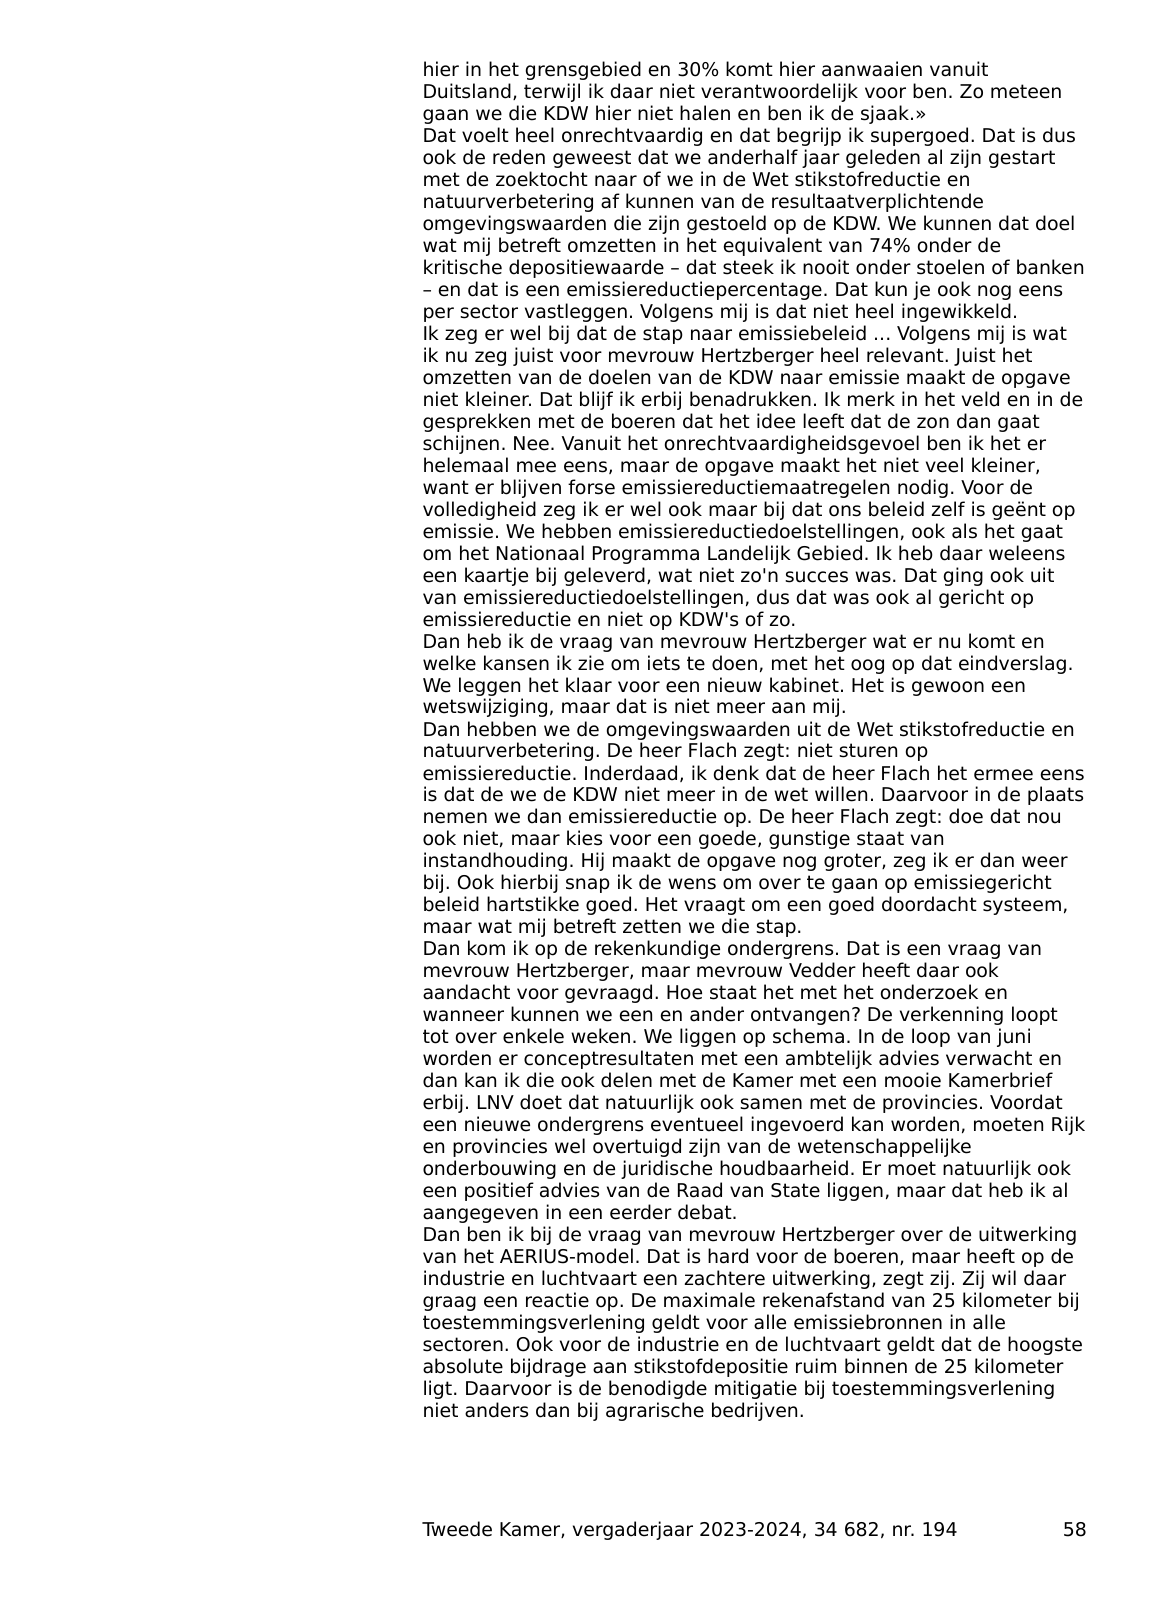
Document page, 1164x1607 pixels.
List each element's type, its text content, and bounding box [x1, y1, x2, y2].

text Dan kom ik op de rekenkundige ondergrens. Dat is een vraag van mevrouw Hertzberger, maar mevrouw Vedder heeft daar ook aandacht voor gevraagd. Hoe staat het met het onderzoek en wanneer kunnen we een en ander ontvangen? De verkenning loopt tot over enkele weken. We liggen op schema. In de loop van juni worden er conceptresultaten met een ambtelijk advies verwacht en dan kan ik die ook delen met de Kamer met een mooie Kamerbrief erbij. LNV doet dat natuurlijk ook samen met de provincies. Voordat een nieuwe ondergrens eventueel ingevoerd kan worden, moeten Rijk en provincies wel overtuigd zijn van de wetenschappelijke onderbouwing en de juridische houdbaarheid. Er moet natuurlijk ook een positief advies van de Raad van State liggen, maar dat heb ik al aangegeven in een eerder debat. [422, 938, 1087, 1224]
text Dan heb ik de vraag van mevrouw Hertzberger wat er nu komt en welke kansen ik zie om iets te doen, met het oog op dat eindverslag. We leggen het klaar voor een nieuw kabinet. Het is gewoon een wetswijziging, maar dat is niet meer aan mij. [422, 631, 1087, 718]
text Ik zeg er wel bij dat de stap naar emissiebeleid ... Volgens mij is wat ik nu zeg juist voor mevrouw Hertzberger heel relevant. Juist het omzetten van de doelen van de KDW naar emissie maakt de opgave niet kleiner. Dat blijf ik erbij benadrukken. Ik merk in het veld en in de gesprekken met de boeren dat het idee leeft dat de zon dan gaat schijnen. Nee. Vanuit het onrechtvaardigheidsgevoel ben ik het er helemaal mee eens, maar de opgave maakt het niet veel kleiner, want er blijven forse emissiereductiemaatregelen nodig. Voor de volledigheid zeg ik er wel ook maar bij dat ons beleid zelf is geënt op emissie. We hebben emissiereductiedoelstellingen, ook als het gaat om het Nationaal Programma Landelijk Gebied. Ik heb daar weleens een kaartje bij geleverd, wat niet zo'n succes was. Dat ging ook uit van emissiereductiedoelstellingen, dus dat was ook al gericht op emissiereductie en niet op KDW's of zo. [422, 323, 1087, 631]
text hier in het grensgebied en 30% komt hier aanwaaien vanuit Duitsland, terwijl ik daar niet verantwoordelijk voor ben. Zo meteen gaan we die KDW hier niet halen en ben ik de sjaak.» [422, 59, 1087, 125]
text Dan ben ik bij de vraag van mevrouw Hertzberger over de uitwerking van het AERIUS-model. Dat is hard voor de boeren, maar heeft op de industrie en luchtvaart een zachtere uitwerking, zegt zij. Zij wil daar graag een reactie op. De maximale rekenafstand van 25 kilometer bij toestemmingsverlening geldt voor alle emissiebronnen in alle sectoren. Ook voor de industrie en de luchtvaart geldt dat de hoogste absolute bijdrage aan stikstofdepositie ruim binnen de 25 kilometer ligt. Daarvoor is de benodigde mitigatie bij toestemmingsverlening niet anders dan bij agrarische bedrijven. [422, 1224, 1087, 1422]
text Dan hebben we de omgevingswaarden uit de Wet stikstofreductie en natuurverbetering. De heer Flach zegt: niet sturen op emissiereductie. Inderdaad, ik denk dat de heer Flach het ermee eens is dat de we de KDW niet meer in de wet willen. Daarvoor in de plaats nemen we dan emissiereductie op. De heer Flach zegt: doe dat nou ook niet, maar kies voor een goede, gunstige staat van instandhouding. Hij maakt de opgave nog groter, zeg ik er dan weer bij. Ook hierbij snap ik de wens om over te gaan op emissiegericht beleid hartstikke goed. Het vraagt om een goed doordacht systeem, maar wat mij betreft zetten we die stap. [422, 718, 1087, 938]
text Dat voelt heel onrechtvaardig en dat begrijp ik supergoed. Dat is dus ook de reden geweest dat we anderhalf jaar geleden al zijn gestart met de zoektocht naar of we in de Wet stikstofreductie en natuurverbetering af kunnen van de resultaatverplichtende omgevingswaarden die zijn gestoeld op de KDW. We kunnen dat doel wat mij betreft omzetten in het equivalent van 74% onder de kritische depositiewaarde – dat steek ik nooit onder stoelen of banken – en dat is een emissiereductiepercentage. Dat kun je ook nog eens per sector vastleggen. Volgens mij is dat niet heel ingewikkeld. [422, 125, 1087, 323]
